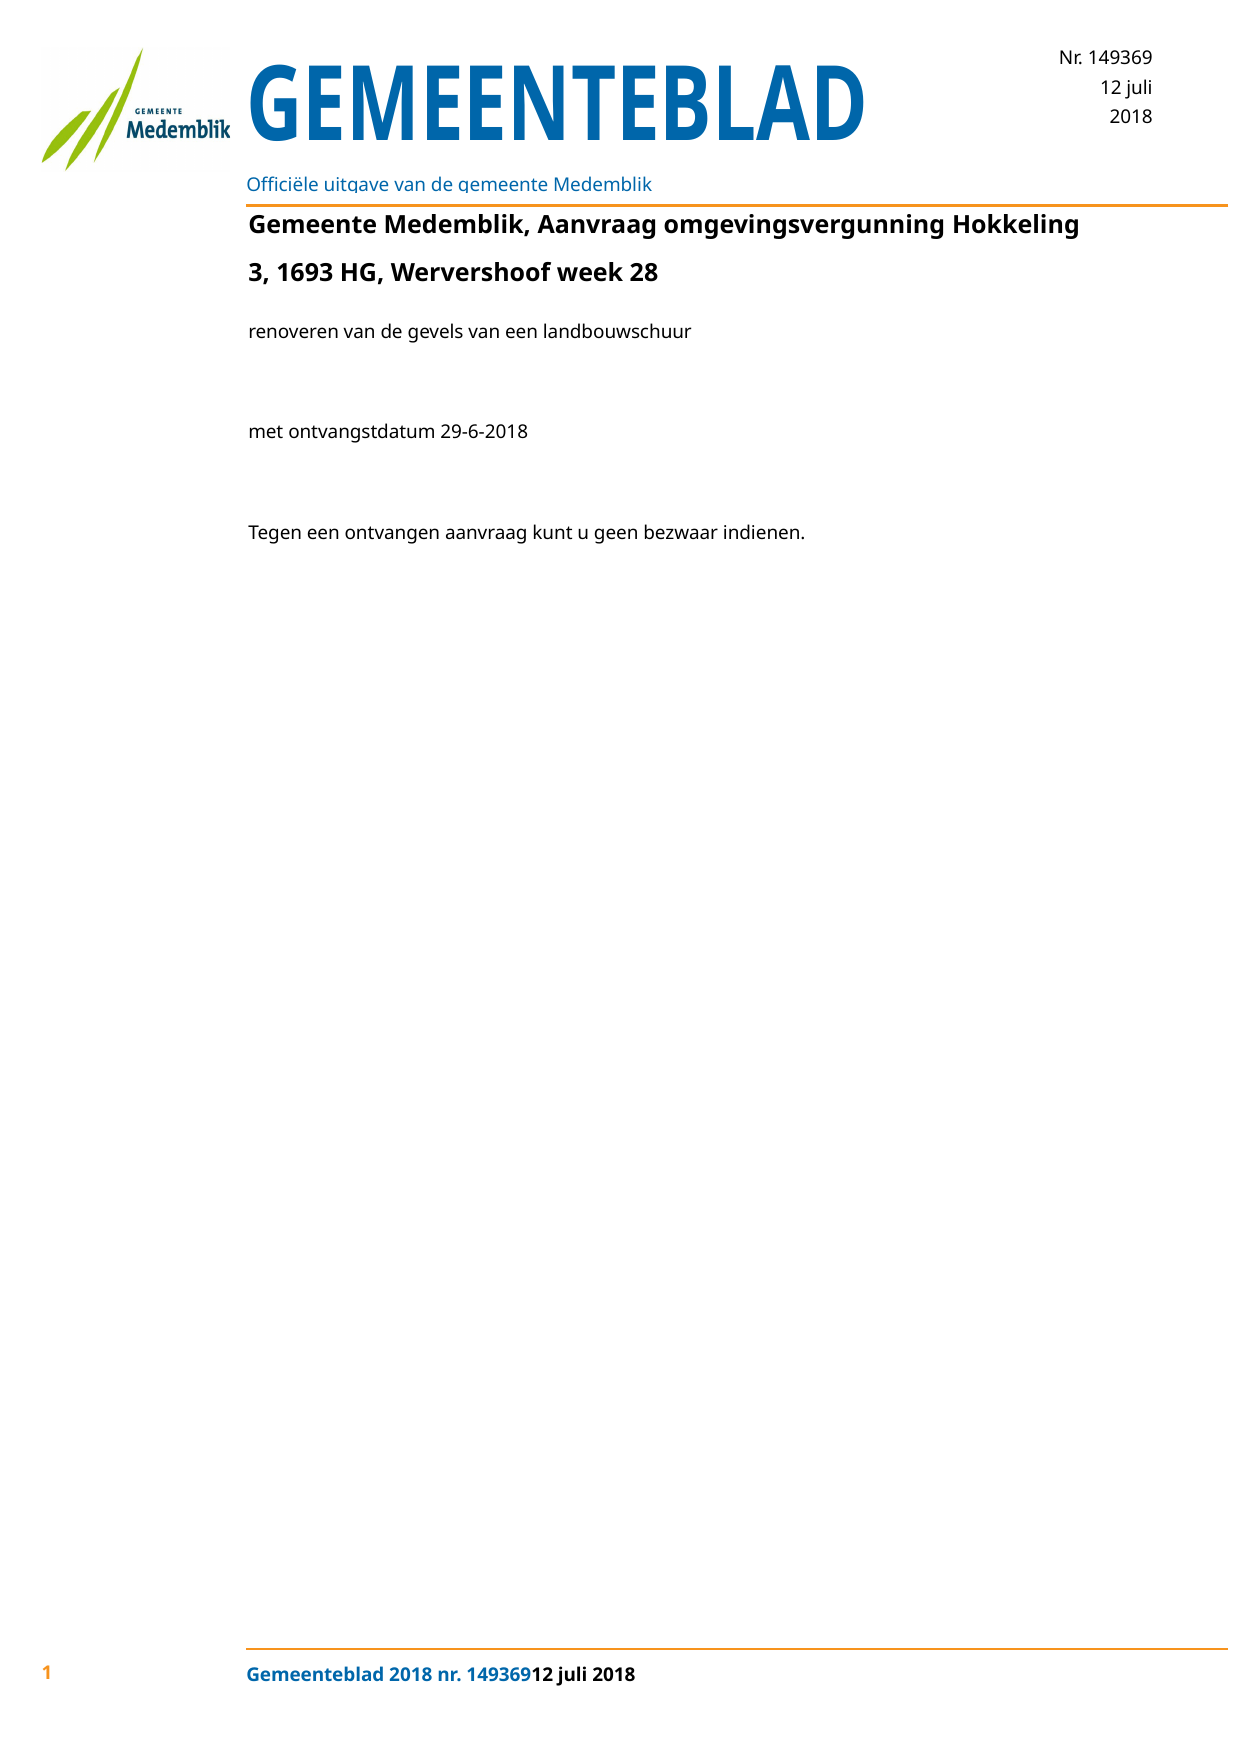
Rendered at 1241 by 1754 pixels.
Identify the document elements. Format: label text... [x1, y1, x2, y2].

text met ontvangstdatum 29-6-2018 [248, 419, 1152, 444]
text Tegen een ontvangen aanvraag kunt u geen bezwaar indienen. [248, 519, 1152, 545]
text renoveren van de gevels van een landbouwschuur [248, 318, 1152, 344]
text Gemeente Medemblik, Aanvraag omgevingsvergunning Hokkeling 3, 1693 HG, Wervershoof week 28 [248, 207, 1152, 288]
picture [41, 47, 231, 172]
